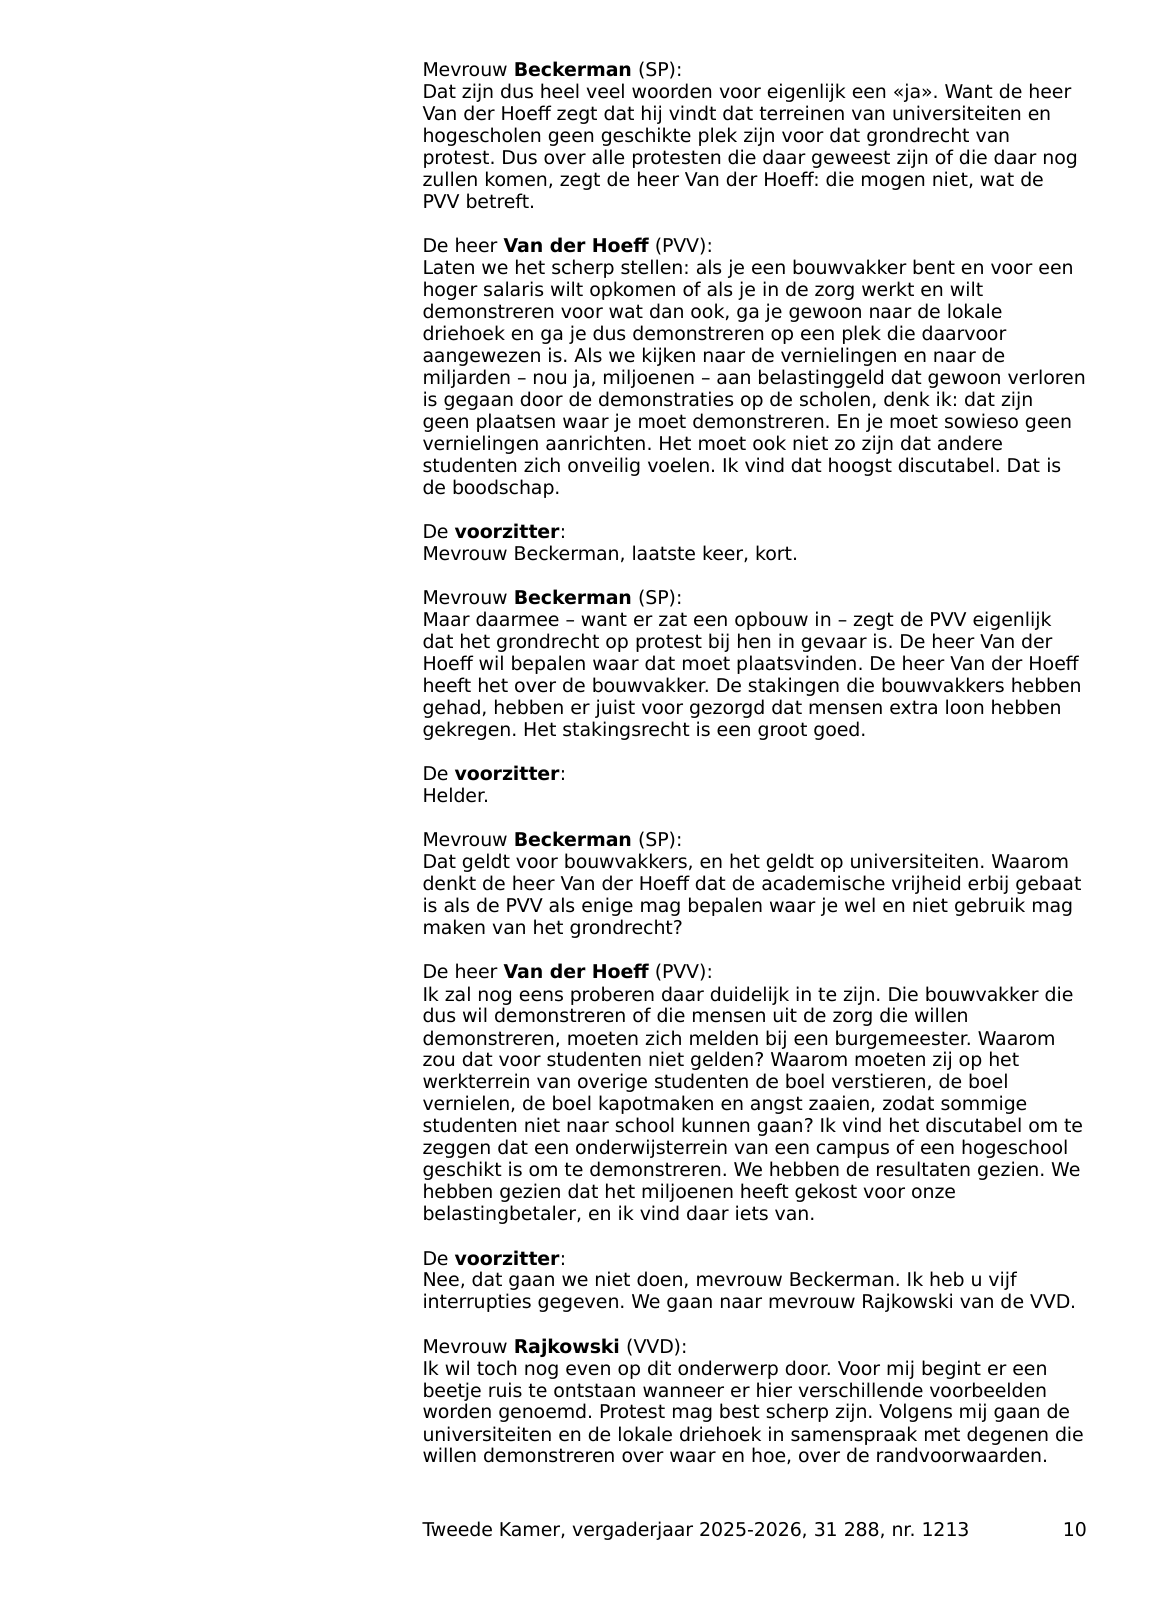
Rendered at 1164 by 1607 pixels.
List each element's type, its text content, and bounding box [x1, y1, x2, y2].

text Ik zal nog eens proberen daar duidelijk in te zijn. Die bouwvakker die dus wil demonstreren of die mensen uit de zorg die willen demonstreren, moeten zich melden bij een burgemeester. Waarom zou dat voor studenten niet gelden? Waarom moeten zij op het werkterrein van overige studenten de boel verstieren, de boel vernielen, de boel kapotmaken en angst zaaien, zodat sommige studenten niet naar school kunnen gaan? Ik vind het discutabel om te zeggen dat een onderwijsterrein van een campus of een hogeschool geschikt is om te demonstreren. We hebben de resultaten gezien. We hebben gezien dat het miljoenen heeft gekost voor onze belastingbetaler, en ik vind daar iets van. [422, 983, 1087, 1225]
text Maar daarmee – want er zat een opbouw in – zegt de PVV eigenlijk dat het grondrecht op protest bij hen in gevaar is. De heer Van der Hoeff wil bepalen waar dat moet plaatsvinden. De heer Van der Hoeff heeft het over de bouwvakker. De stakingen die bouwvakkers hebben gehad, hebben er juist voor gezorgd dat mensen extra loon hebben gekregen. Het stakingsrecht is een groot goed. [422, 609, 1087, 741]
text Dat zijn dus heel veel woorden voor eigenlijk een «ja». Want de heer Van der Hoeff zegt dat hij vindt dat terreinen van universiteiten en hogescholen geen geschikte plek zijn voor dat grondrecht van protest. Dus over alle protesten die daar geweest zijn of die daar nog zullen komen, zegt de heer Van der Hoeff: die mogen niet, wat de PVV betreft. [422, 81, 1087, 213]
text Mevrouw Rajkowski (VVD): [422, 1336, 1087, 1357]
text De voorzitter: [422, 521, 1087, 543]
text De heer Van der Hoeff (PVV): [422, 235, 1087, 257]
text Mevrouw Beckerman (SP): [422, 829, 1087, 851]
text Dat geldt voor bouwvakkers, en het geldt op universiteiten. Waarom denkt de heer Van der Hoeff dat de academische vrijheid erbij gebaat is als de PVV als enige mag bepalen waar je wel en niet gebruik mag maken van het grondrecht? [422, 851, 1087, 939]
text Ik wil toch nog even op dit onderwerp door. Voor mij begint er een beetje ruis te ontstaan wanneer er hier verschillende voorbeelden worden genoemd. Protest mag best scherp zijn. Volgens mij gaan de universiteiten en de lokale driehoek in samenspraak met degenen die willen demonstreren over waar en hoe, over de randvoorwaarden. [422, 1357, 1087, 1467]
text De voorzitter: [422, 763, 1087, 785]
text Mevrouw Beckerman, laatste keer, kort. [422, 543, 1087, 565]
text Laten we het scherp stellen: als je een bouwvakker bent en voor een hoger salaris wilt opkomen of als je in de zorg werkt en wilt demonstreren voor wat dan ook, ga je gewoon naar de lokale driehoek en ga je dus demonstreren op een plek die daarvoor aangewezen is. Als we kijken naar de vernielingen en naar de miljarden – nou ja, miljoenen – aan belastinggeld dat gewoon verloren is gegaan door de demonstraties op de scholen, denk ik: dat zijn geen plaatsen waar je moet demonstreren. En je moet sowieso geen vernielingen aanrichten. Het moet ook niet zo zijn dat andere studenten zich onveilig voelen. Ik vind dat hoogst discutabel. Dat is de boodschap. [422, 257, 1087, 499]
text De voorzitter: [422, 1247, 1087, 1269]
text Nee, dat gaan we niet doen, mevrouw Beckerman. Ik heb u vijf interrupties gegeven. We gaan naar mevrouw Rajkowski van de VVD. [422, 1269, 1087, 1313]
text Mevrouw Beckerman (SP): [422, 587, 1087, 609]
text Helder. [422, 785, 1087, 807]
text Mevrouw Beckerman (SP): [422, 59, 1087, 81]
text De heer Van der Hoeff (PVV): [422, 961, 1087, 983]
